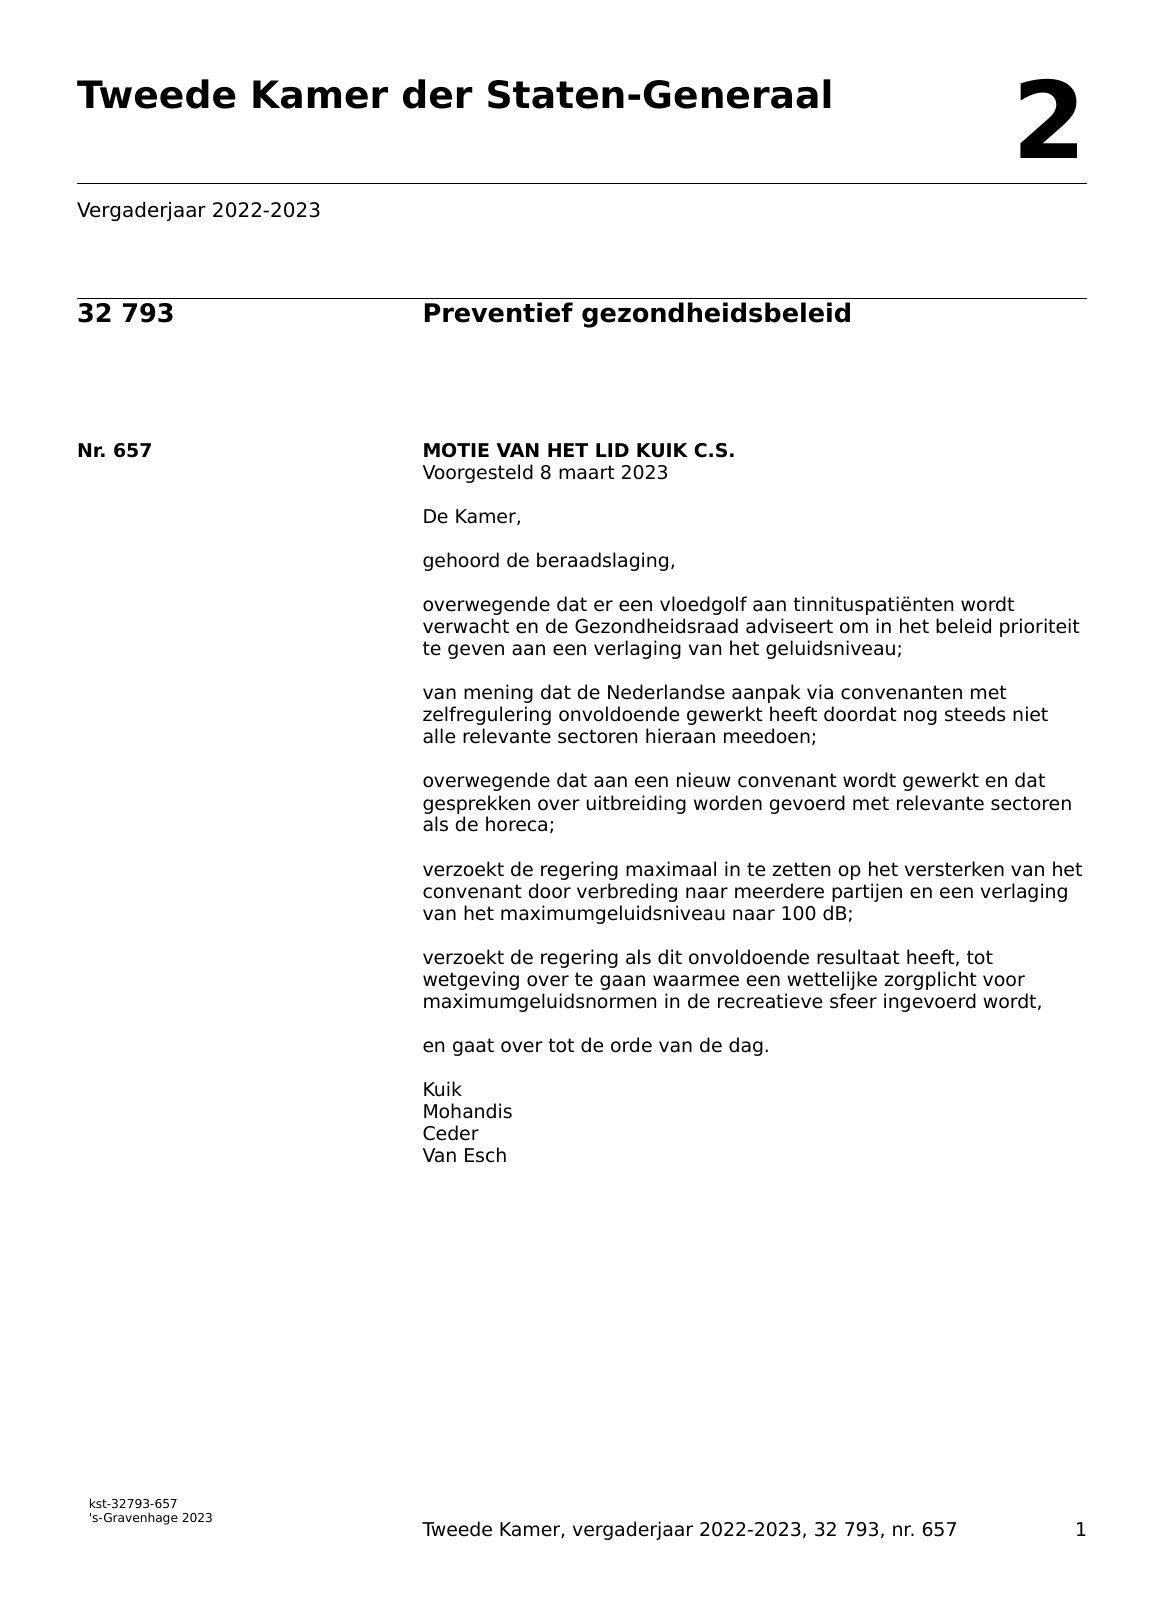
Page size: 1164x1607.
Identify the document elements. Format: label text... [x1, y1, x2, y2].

text Mohandis [422, 1101, 1087, 1123]
text overwegende dat er een vloedgolf aan tinnituspatiënten wordt verwacht en de Gezondheidsraad adviseert om in het beleid prioriteit te geven aan een verlaging van het geluidsniveau; [422, 594, 1087, 660]
subtitle 32 793 Preventief gezondheidsbeleid [77, 299, 1087, 329]
text Kuik [422, 1079, 1087, 1101]
text De Kamer, [422, 506, 1087, 528]
table_header 2 [886, 59, 1087, 183]
text en gaat over tot de orde van de dag. [422, 1035, 1087, 1057]
table_header Tweede Kamer der Staten-Generaal [77, 59, 886, 183]
text kst-32793-657 [88, 1497, 323, 1511]
text Van Esch [422, 1145, 1087, 1167]
text Ceder [422, 1123, 1087, 1145]
text overwegende dat aan een nieuw convenant wordt gewerkt en dat gesprekken over uitbreiding worden gevoerd met relevante sectoren als de horeca; [422, 770, 1087, 836]
text verzoekt de regering maximaal in te zetten op het versterken van het convenant door verbreding naar meerdere partijen en een verlaging van het maximumgeluidsniveau naar 100 dB; [422, 858, 1087, 924]
text 's-Gravenhage 2023 [88, 1511, 323, 1525]
text verzoekt de regering als dit onvoldoende resultaat heeft, tot wetgeving over te gaan waarmee een wettelijke zorgplicht voor maximumgeluidsnormen in de recreatieve sfeer ingevoerd wordt, [422, 947, 1087, 1013]
text gehoord de beraadslaging, [422, 550, 1087, 572]
table_cell Vergaderjaar 2022-2023 [77, 184, 1087, 298]
text Voorgesteld 8 maart 2023 [422, 462, 1087, 484]
subtitle Nr. 657 MOTIE VAN HET LID KUIK C.S. [77, 440, 1087, 462]
text van mening dat de Nederlandse aanpak via convenanten met zelfregulering onvoldoende gewerkt heeft doordat nog steeds niet alle relevante sectoren hieraan meedoen; [422, 682, 1087, 748]
